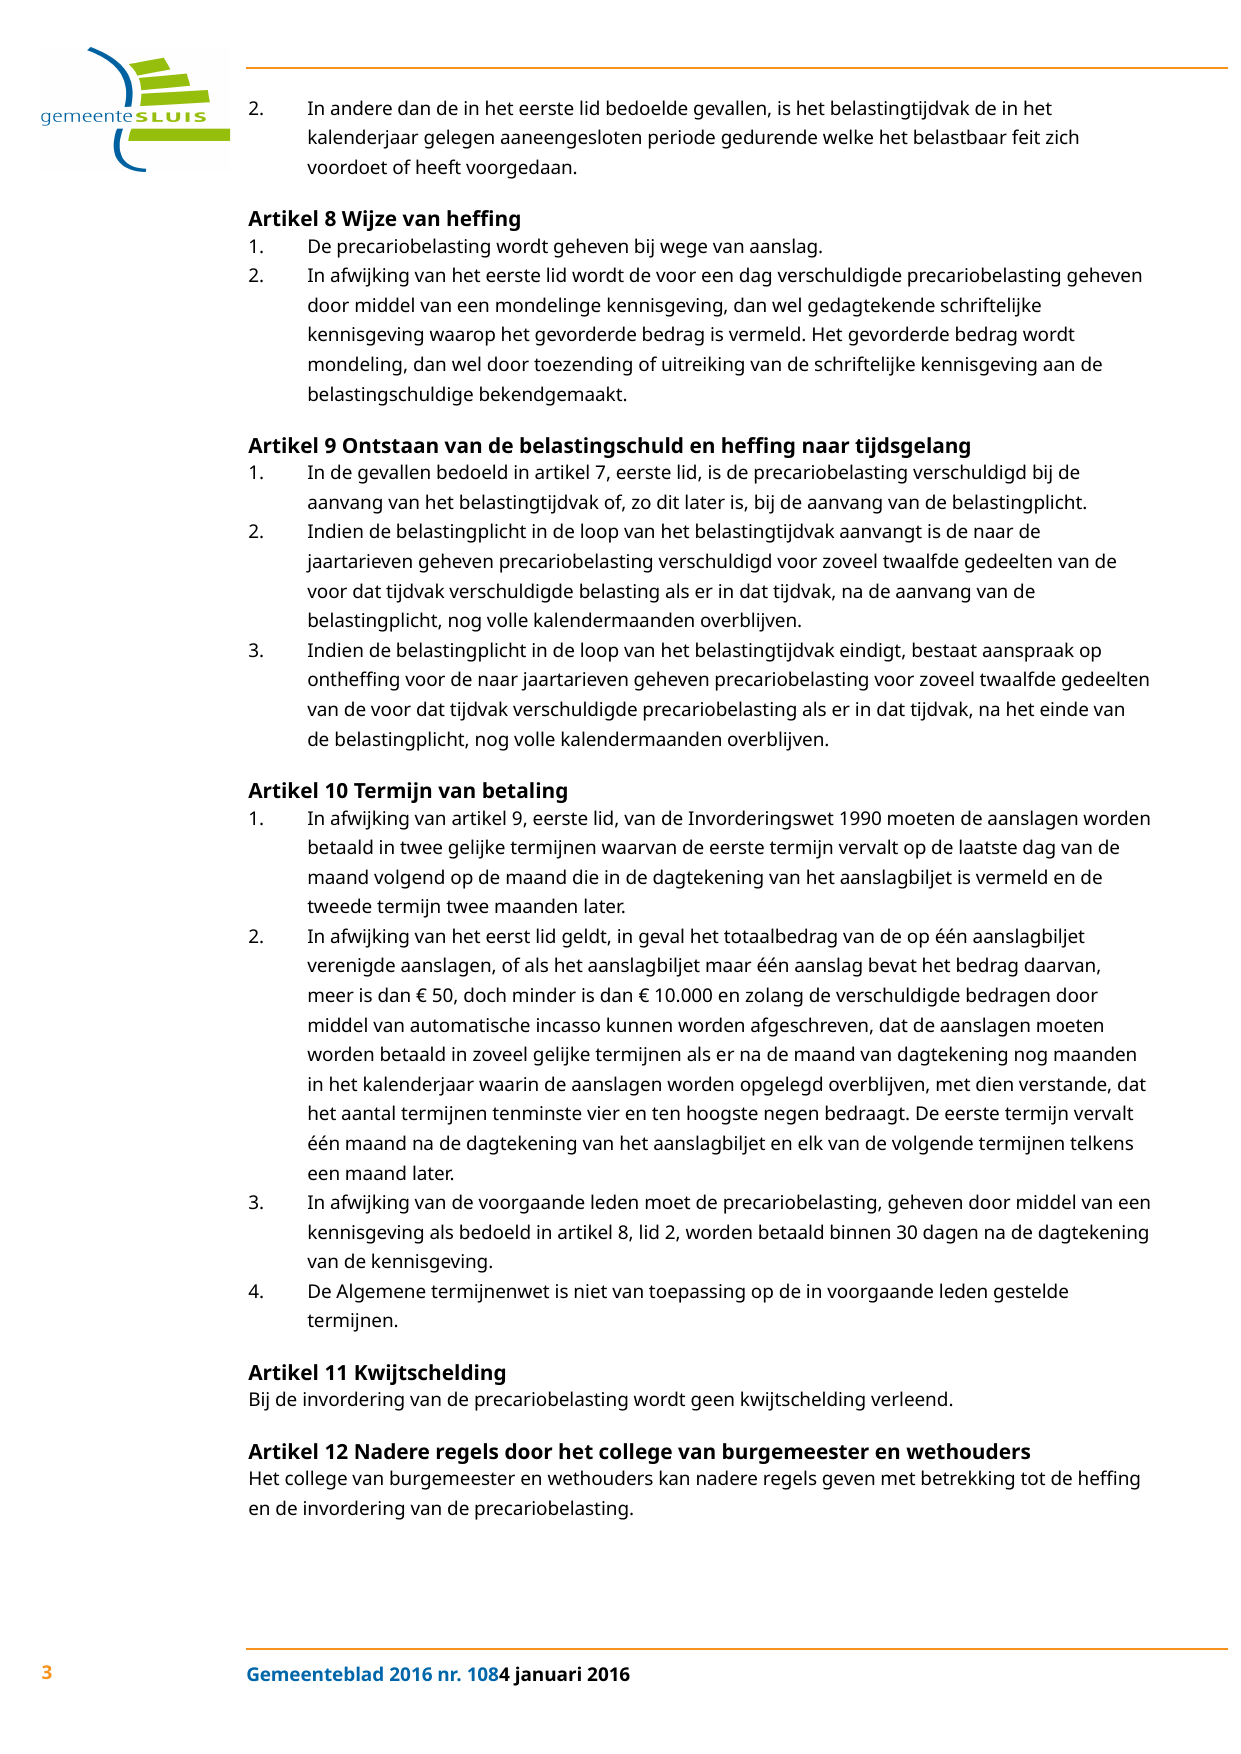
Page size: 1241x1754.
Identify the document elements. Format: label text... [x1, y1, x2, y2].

text Artikel 9 Ontstaan van de belastingschuld en heffing naar tijdsgelang [248, 431, 1152, 459]
text Artikel 8 Wijze van heffing [248, 204, 1152, 233]
list In afwijking van de voorgaande leden moet de precariobelasting, geheven door middel van een kennisgeving als bedoeld in artikel 8, lid 2, worden betaald binnen 30 dagen na de dagtekening van de kennisgeving. [248, 1189, 1152, 1274]
text Artikel 11 Kwijtschelding [248, 1358, 1152, 1386]
list In de gevallen bedoeld in artikel 7, eerste lid, is de precariobelasting verschuldigd bij de aanvang van het belastingtijdvak of, zo dit later is, bij de aanvang van de belastingplicht. [248, 459, 1152, 515]
list Indien de belastingplicht in de loop van het belastingtijdvak aanvangt is de naar de jaartarieven geheven precariobelasting verschuldigd voor zoveel twaalfde gedeelten van de voor dat tijdvak verschuldigde belasting als er in dat tijdvak, na de aanvang van de belastingplicht, nog volle kalendermaanden overblijven. [248, 519, 1152, 633]
text Artikel 12 Nadere regels door het college van burgemeester en wethouders [248, 1437, 1152, 1465]
picture [41, 47, 231, 172]
text Bij de invordering van de precariobelasting wordt geen kwijtschelding verleend. [248, 1386, 1152, 1412]
list Indien de belastingplicht in de loop van het belastingtijdvak eindigt, bestaat aanspraak op ontheffing voor de naar jaartarieven geheven precariobelasting voor zoveel twaalfde gedeelten van de voor dat tijdvak verschuldigde precariobelasting als er in dat tijdvak, na het einde van de belastingplicht, nog volle kalendermaanden overblijven. [248, 637, 1152, 752]
text Het college van burgemeester en wethouders kan nadere regels geven met betrekking tot de heffing en de invordering van de precariobelasting. [248, 1465, 1152, 1521]
list In andere dan de in het eerste lid bedoelde gevallen, is het belastingtijdvak de in het kalenderjaar gelegen aaneengesloten periode gedurende welke het belastbaar feit zich voordoet of heeft voorgedaan. [248, 95, 1152, 180]
list De Algemene termijnenwet is niet van toepassing op de in voorgaande leden gestelde termijnen. [248, 1278, 1152, 1333]
list De precariobelasting wordt geheven bij wege van aanslag. [248, 233, 1152, 258]
list In afwijking van het eerst lid geldt, in geval het totaalbedrag van de op één aanslagbiljet verenigde aanslagen, of als het aanslagbiljet maar één aanslag bevat het bedrag daarvan, meer is dan € 50, doch minder is dan € 10.000 en zolang de verschuldigde bedragen door middel van automatische incasso kunnen worden afgeschreven, dat de aanslagen moeten worden betaald in zoveel gelijke termijnen als er na de maand van dagtekening nog maanden in het kalenderjaar waarin de aanslagen worden opgelegd overblijven, met dien verstande, dat het aantal termijnen tenminste vier en ten hoogste negen bedraagt. De eerste termijn vervalt één maand na de dagtekening van het aanslagbiljet en elk van de volgende termijnen telkens een maand later. [248, 923, 1152, 1185]
text Artikel 10 Termijn van betaling [248, 776, 1152, 805]
list In afwijking van het eerste lid wordt de voor een dag verschuldigde precariobelasting geheven door middel van een mondelinge kennisgeving, dan wel gedagtekende schriftelijke kennisgeving waarop het gevorderde bedrag is vermeld. Het gevorderde bedrag wordt mondeling, dan wel door toezending of uitreiking van de schriftelijke kennisgeving aan de belastingschuldige bekendgemaakt. [248, 262, 1152, 406]
list In afwijking van artikel 9, eerste lid, van de Invorderingswet 1990 moeten de aanslagen worden betaald in twee gelijke termijnen waarvan de eerste termijn vervalt op de laatste dag van de maand volgend op de maand die in de dagtekening van het aanslagbiljet is vermeld en de tweede termijn twee maanden later. [248, 805, 1152, 919]
